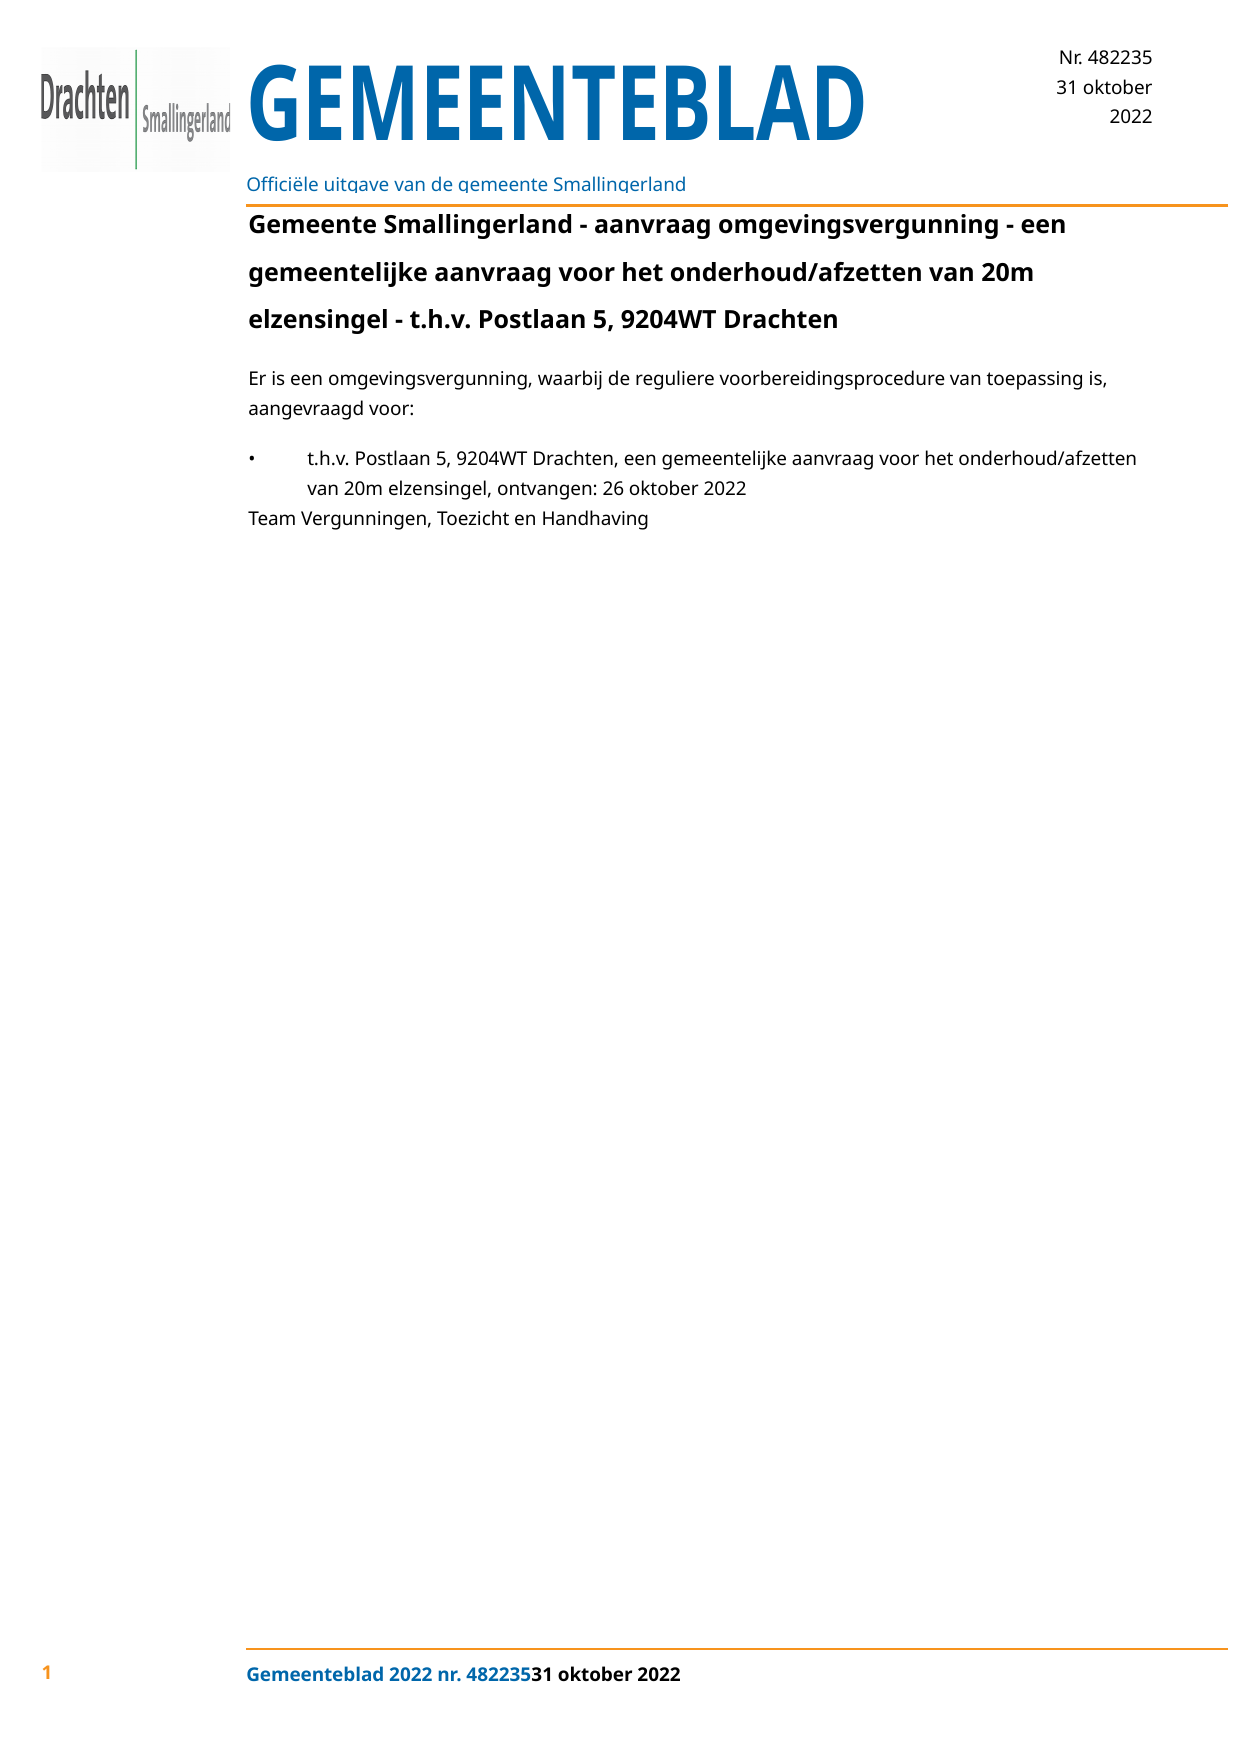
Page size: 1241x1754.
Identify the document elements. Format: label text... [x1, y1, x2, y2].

picture [41, 47, 231, 172]
list t.h.v. Postlaan 5, 9204WT Drachten, een gemeentelijke aanvraag voor het onderhoud/afzetten van 20m elzensingel, ontvangen: 26 oktober 2022 [248, 446, 1152, 501]
text Er is een omgevingsvergunning, waarbij de reguliere voorbereidingsprocedure van toepassing is, aangevraagd voor: [248, 366, 1152, 421]
text Team Vergunningen, Toezicht en Handhaving [248, 505, 1152, 530]
text Gemeente Smallingerland - aanvraag omgevingsvergunning - een gemeentelijke aanvraag voor het onderhoud/afzetten van 20m elzensingel - t.h.v. Postlaan 5, 9204WT Drachten [248, 207, 1152, 336]
